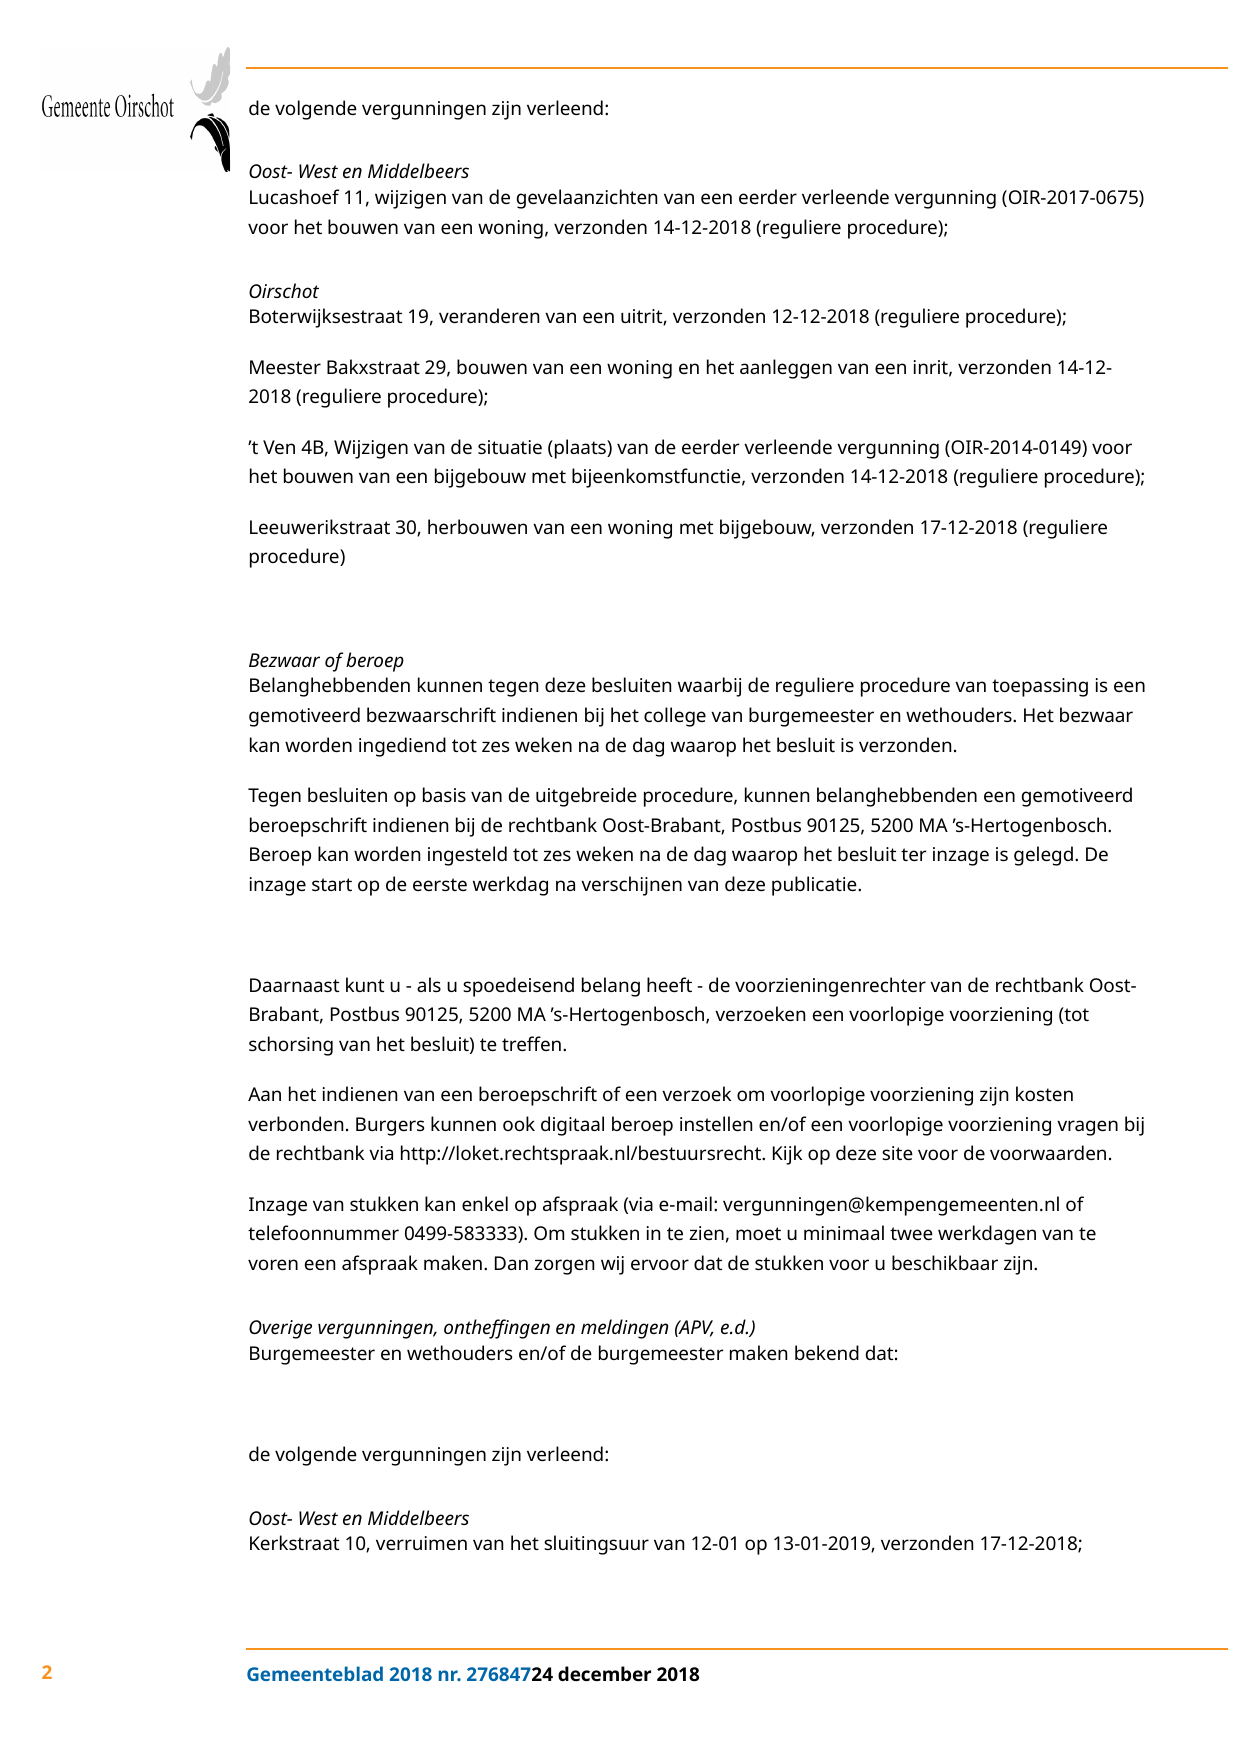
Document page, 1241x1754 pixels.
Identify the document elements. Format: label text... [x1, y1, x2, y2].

text Lucashoef 11, wijzigen van de gevelaanzichten van een eerder verleende vergunning (OIR-2017-0675) voor het bouwen van een woning, verzonden 14-12-2018 (reguliere procedure); [248, 184, 1152, 240]
text ’t Ven 4B, Wijzigen van de situatie (plaats) van de eerder verleende vergunning (OIR-2014-0149) voor het bouwen van een bijgebouw met bijeenkomstfunctie, verzonden 14-12-2018 (reguliere procedure); [248, 434, 1152, 489]
text Tegen besluiten op basis van de uitgebreide procedure, kunnen belanghebbenden een gemotiveerd beroepschrift indienen bij de rechtbank Oost-Brabant, Postbus 90125, 5200 MA ’s-Hertogenbosch. Beroep kan worden ingesteld tot zes weken na de dag waarop het besluit ter inzage is gelegd. De inzage start op de eerste werkdag na verschijnen van deze publicatie. [248, 782, 1152, 897]
text Aan het indienen van een beroepschrift of een verzoek om voorlopige voorziening zijn kosten verbonden. Burgers kunnen ook digitaal beroep instellen en/of een voorlopige voorziening vragen bij de rechtbank via http://loket.rechtspraak.nl/bestuursrecht. Kijk op deze site voor de voorwaarden. [248, 1081, 1152, 1166]
text Inzage van stukken kan enkel op afspraak (via e-mail: vergunningen@kempengemeenten.nl of telefoonnummer 0499-583333). Om stukken in te zien, moet u minimaal twee werkdagen van te voren een afspraak maken. Dan zorgen wij ervoor dat de stukken voor u beschikbaar zijn. [248, 1191, 1152, 1276]
text Oost- West en Middelbeers [248, 1505, 1152, 1530]
text de volgende vergunningen zijn verleend: [248, 95, 1152, 121]
text Meester Bakxstraat 29, bouwen van een woning en het aanleggen van een inrit, verzonden 14-12-2018 (reguliere procedure); [248, 354, 1152, 409]
text Oost- West en Middelbeers [248, 159, 1152, 184]
text Bezwaar of beroep [248, 647, 1152, 673]
text Oirschot [248, 278, 1152, 304]
text Kerkstraat 10, verruimen van het sluitingsuur van 12-01 op 13-01-2019, verzonden 17-12-2018; [248, 1530, 1152, 1556]
text Daarnaast kunt u - als u spoedeisend belang heeft - de voorzieningenrechter van de rechtbank Oost-Brabant, Postbus 90125, 5200 MA ’s-Hertogenbosch, verzoeken een voorlopige voorziening (tot schorsing van het besluit) te treffen. [248, 972, 1152, 1057]
picture [41, 47, 231, 172]
text Overige vergunningen, ontheffingen en meldingen (APV, e.d.) [248, 1314, 1152, 1340]
text Leeuwerikstraat 30, herbouwen van een woning met bijgebouw, verzonden 17-12-2018 (reguliere procedure) [248, 514, 1152, 569]
text Boterwijksestraat 19, veranderen van een uitrit, verzonden 12-12-2018 (reguliere procedure); [248, 304, 1152, 329]
text Burgemeester en wethouders en/of de burgemeester maken bekend dat: [248, 1340, 1152, 1366]
text de volgende vergunningen zijn verleend: [248, 1441, 1152, 1466]
text Belanghebbenden kunnen tegen deze besluiten waarbij de reguliere procedure van toepassing is een gemotiveerd bezwaarschrift indienen bij het college van burgemeester en wethouders. Het bezwaar kan worden ingediend tot zes weken na de dag waarop het besluit is verzonden. [248, 673, 1152, 758]
